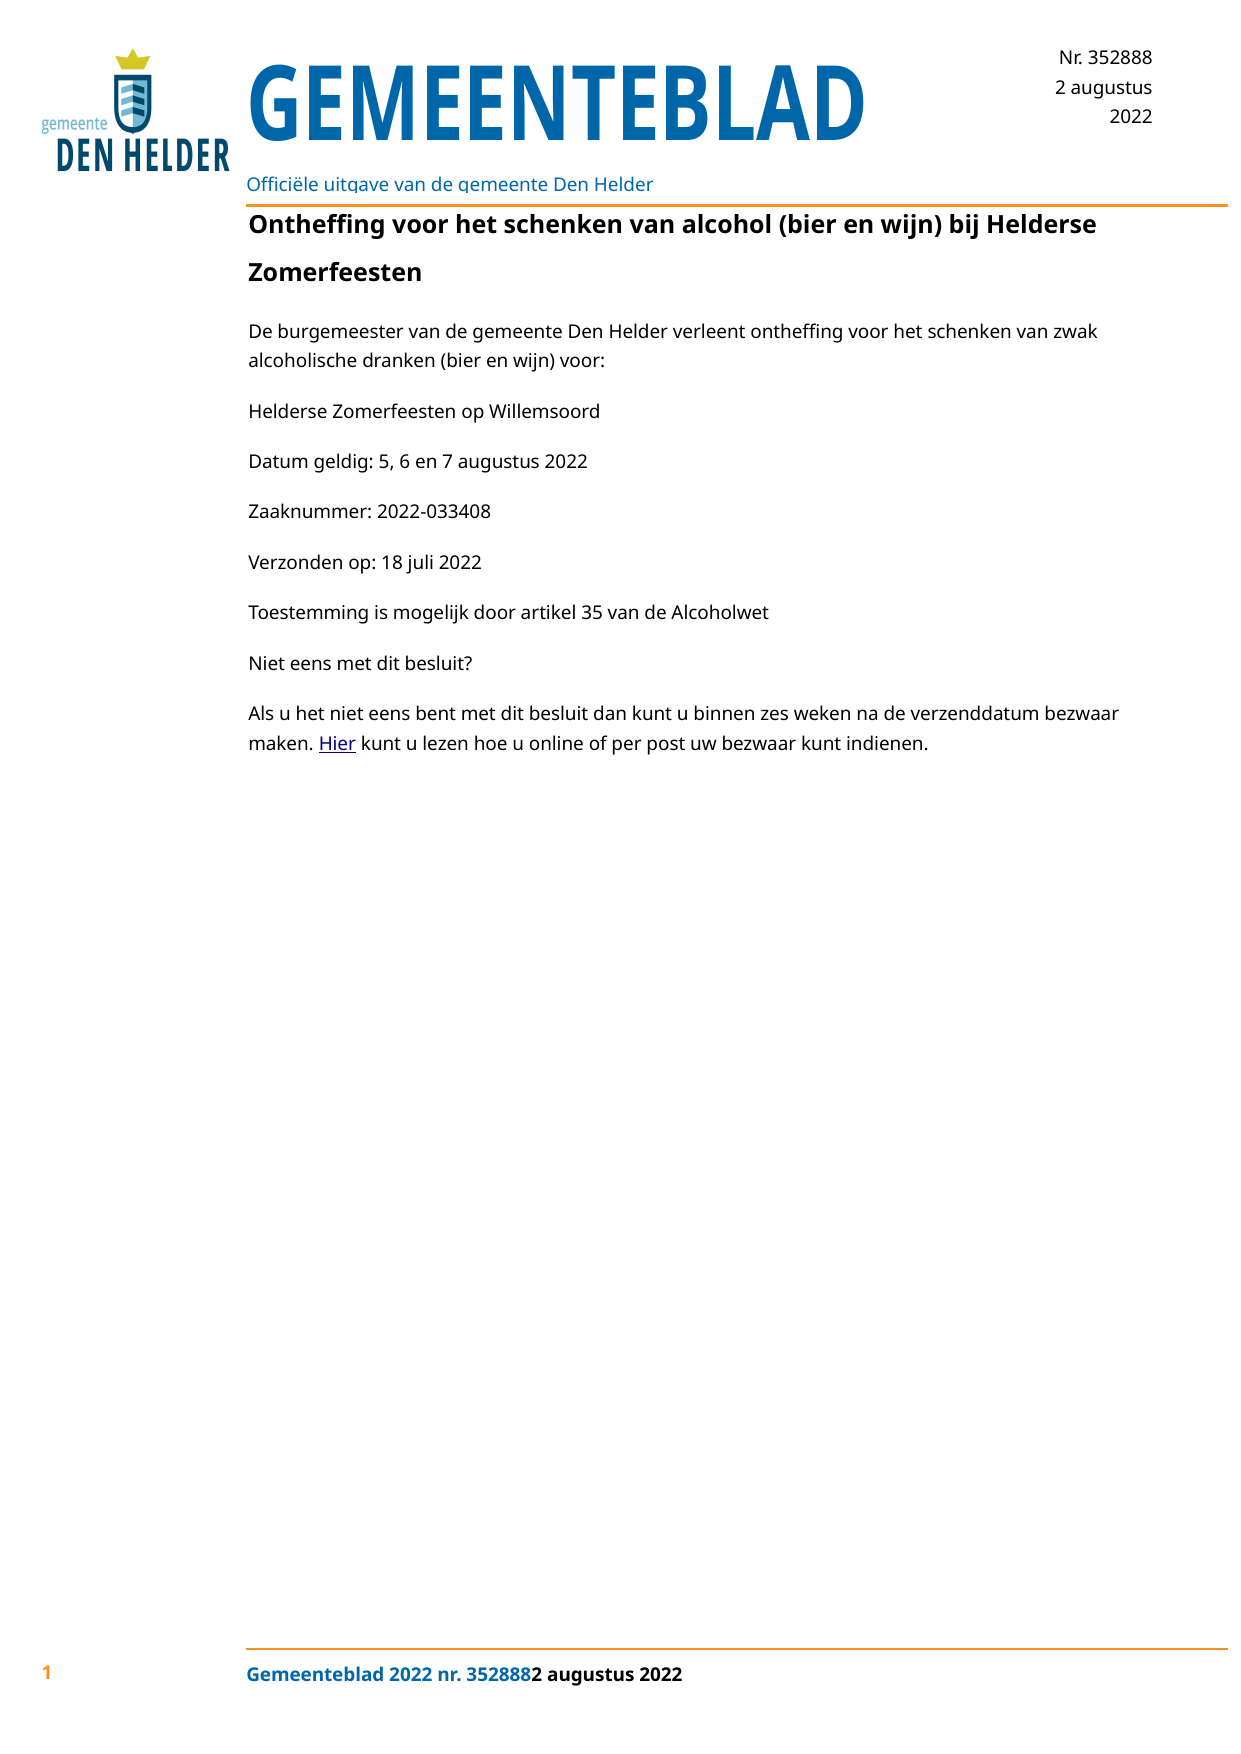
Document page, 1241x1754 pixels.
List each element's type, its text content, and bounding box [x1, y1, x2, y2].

text Als u het niet eens bent met dit besluit dan kunt u binnen zes weken na de verzenddatum bezwaar maken. Hier kunt u lezen hoe u online of per post uw bezwaar kunt indienen. [248, 700, 1152, 756]
text Verzonden op: 18 juli 2022 [248, 549, 1152, 575]
picture [63, 144, 68, 165]
text Toestemming is mogelijk door artikel 35 van de Alcoholwet [248, 599, 1152, 625]
text Niet eens met dit besluit? [248, 650, 1152, 676]
text De burgemeester van de gemeente Den Helder verleent ontheffing voor het schenken van zwak alcoholische dranken (bier en wijn) voor: [248, 318, 1152, 373]
picture [220, 160, 224, 172]
picture [100, 154, 106, 172]
text Datum geldig: 5, 6 en 7 augustus 2022 [248, 448, 1152, 474]
text Ontheffing voor het schenken van alcohol (bier en wijn) bij Helderse Zomerfeesten [248, 207, 1152, 288]
text Zaaknummer: 2022-033408 [248, 499, 1152, 524]
picture [130, 157, 135, 172]
picture [182, 144, 187, 165]
text Helderse Zomerfeesten op Willemsoord [248, 398, 1152, 424]
picture [41, 47, 231, 172]
